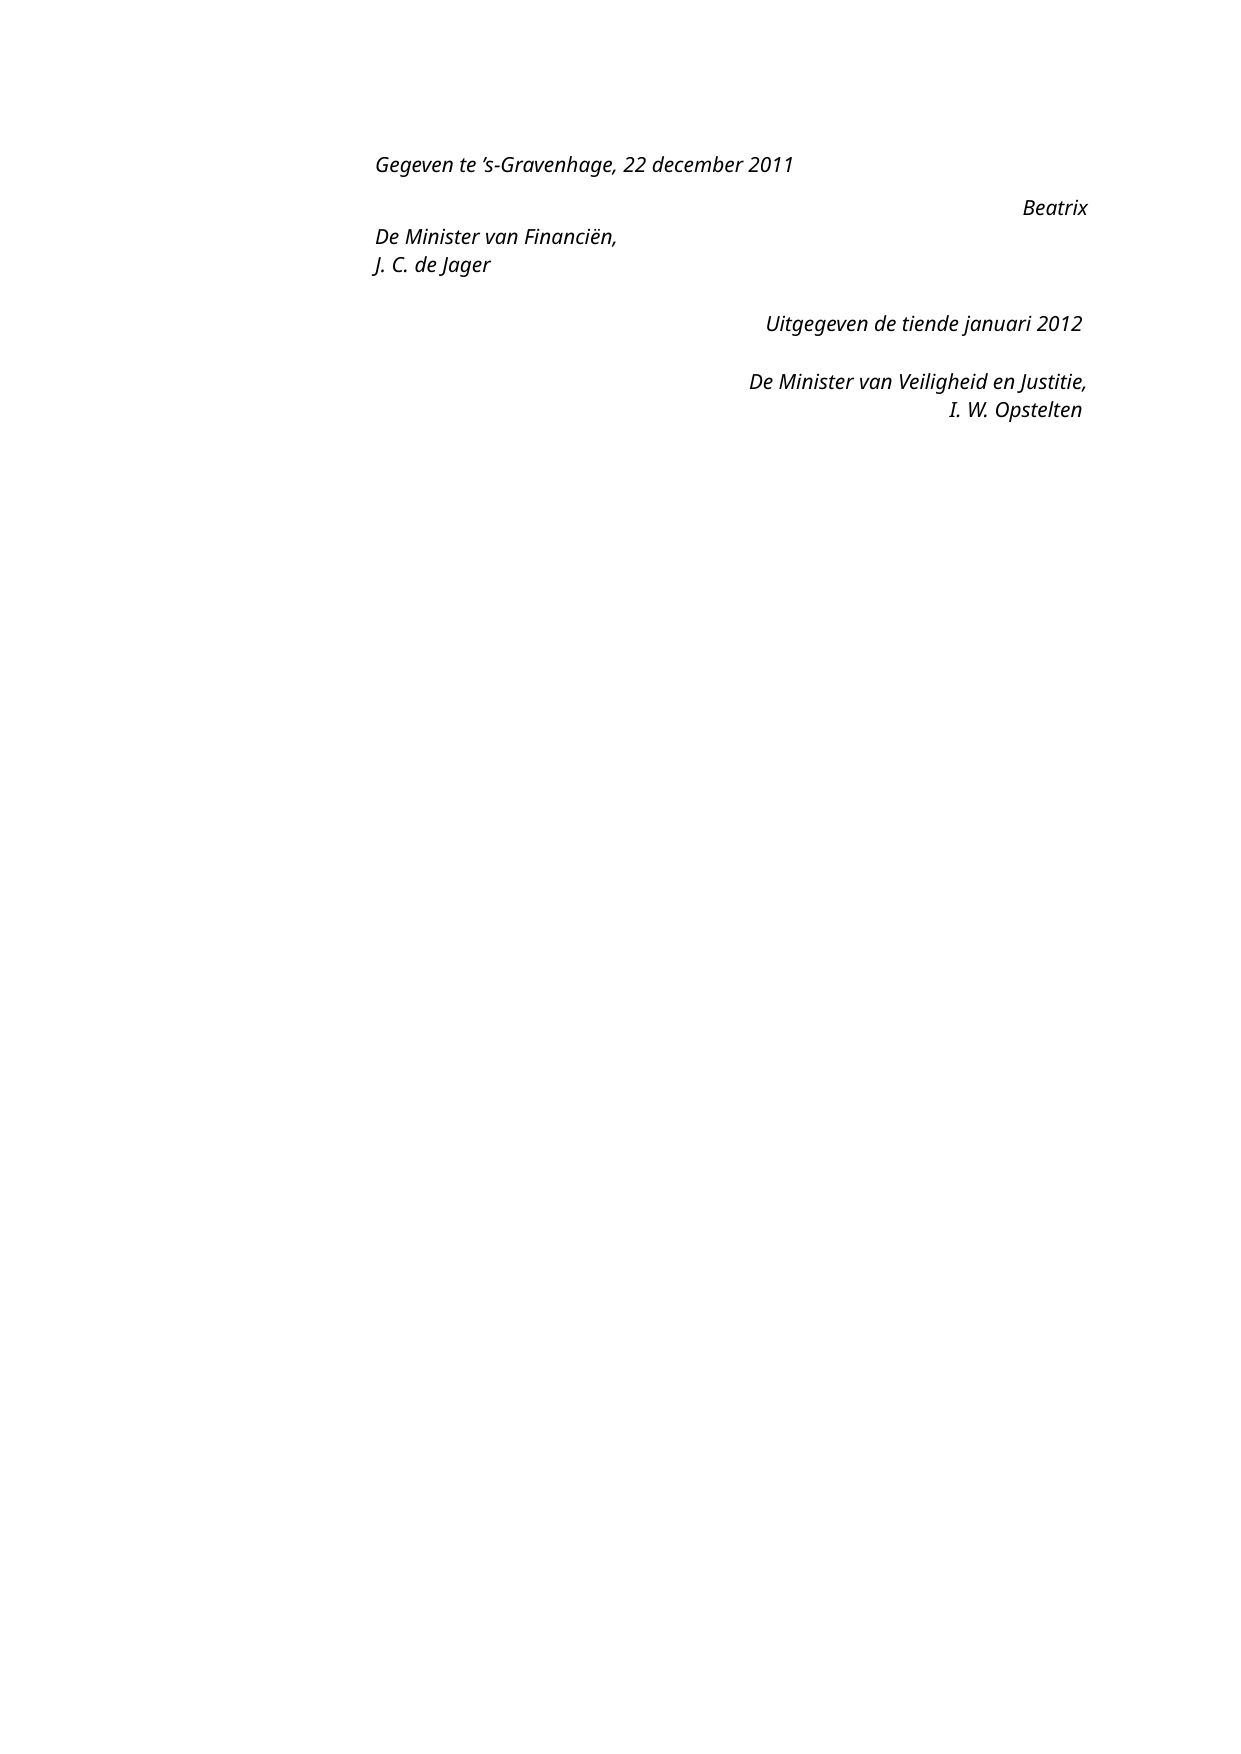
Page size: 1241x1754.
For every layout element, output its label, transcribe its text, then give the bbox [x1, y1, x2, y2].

text I. W. Opstelten [375, 396, 1090, 424]
text De Minister van Veiligheid en Justitie, [375, 367, 1090, 396]
text De Minister van Financiën, [375, 222, 1090, 250]
text Gegeven te ’s-Gravenhage, 22 december 2011 [375, 150, 1090, 178]
text J. C. de Jager [375, 250, 1090, 279]
text Uitgegeven de tiende januari 2012 [375, 309, 1090, 337]
text Beatrix [375, 193, 1090, 222]
